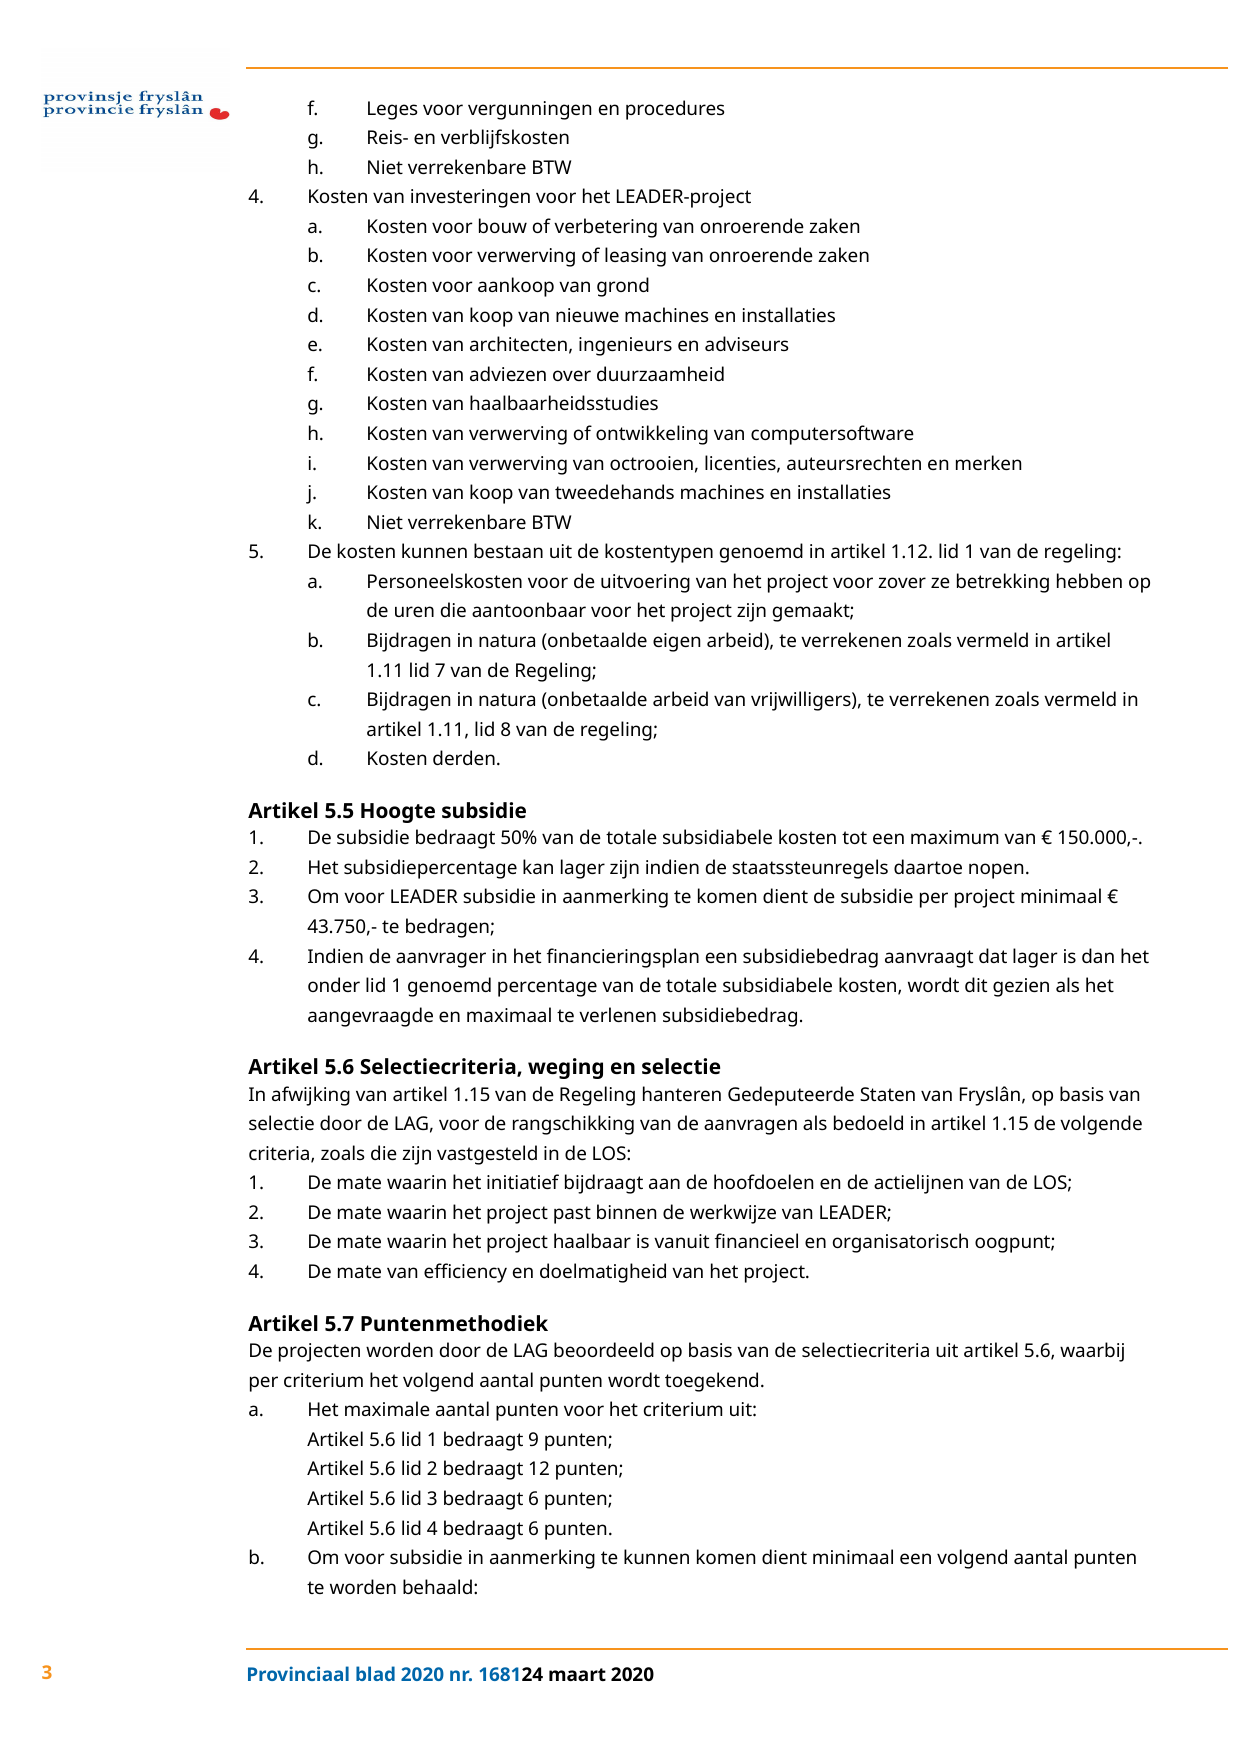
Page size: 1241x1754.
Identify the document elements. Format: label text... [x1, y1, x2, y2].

picture [41, 47, 231, 172]
list De subsidie bedraagt 50% van de totale subsidiabele kosten tot een maximum van € 150.000,-. [248, 824, 1152, 850]
list Kosten van koop van nieuwe machines en installaties [307, 302, 1152, 328]
list De mate van efficiency en doelmatigheid van het project. [248, 1258, 1152, 1284]
list De mate waarin het initiatief bijdraagt aan de hoofdoelen en de actielijnen van de LOS; [248, 1169, 1152, 1195]
list Het maximale aantal punten voor het criterium uit: [248, 1396, 1152, 1422]
list De mate waarin het project haalbaar is vanuit financieel en organisatorisch oogpunt; [248, 1229, 1152, 1254]
text Artikel 5.6 Selectiecriteria, weging en selectie [248, 1052, 1152, 1081]
list Niet verrekenbare BTW [307, 154, 1152, 180]
list Personeelskosten voor de uitvoering van het project voor zover ze betrekking hebben op de uren die aantoonbaar voor het project zijn gemaakt; [307, 568, 1152, 623]
list Kosten van verwerving van octrooien, licenties, auteursrechten en merken [307, 450, 1152, 476]
list Kosten voor aankoop van grond [307, 272, 1152, 298]
list Leges voor vergunningen en procedures [307, 95, 1152, 121]
text De projecten worden door de LAG beoordeeld op basis van de selectiecriteria uit artikel 5.6, waarbij per criterium het volgend aantal punten wordt toegekend. [248, 1337, 1152, 1392]
list Kosten van haalbaarheidsstudies [307, 391, 1152, 416]
text Artikel 5.5 Hoogte subsidie [248, 796, 1152, 824]
list Kosten derden. [307, 746, 1152, 771]
list Kosten van koop van tweedehands machines en installaties [307, 479, 1152, 505]
list Kosten van adviezen over duurzaamheid [307, 361, 1152, 387]
list Reis- en verblijfskosten [307, 124, 1152, 150]
text Artikel 5.7 Puntenmethodiek [248, 1309, 1152, 1337]
list Artikel 5.6 lid 4 bedraagt 6 punten. [248, 1515, 1152, 1540]
list Artikel 5.6 lid 2 bedraagt 12 punten; [248, 1456, 1152, 1481]
list Om voor LEADER subsidie in aanmerking te komen dient de subsidie per project minimaal € 43.750,- te bedragen; [248, 884, 1152, 939]
list De kosten kunnen bestaan uit de kostentypen genoemd in artikel 1.12. lid 1 van de regeling: [248, 538, 1152, 564]
list Kosten van architecten, ingenieurs en adviseurs [307, 331, 1152, 357]
list Kosten van verwerving of ontwikkeling van computersoftware [307, 420, 1152, 446]
list Het subsidiepercentage kan lager zijn indien de staatssteunregels daartoe nopen. [248, 854, 1152, 880]
list Artikel 5.6 lid 3 bedraagt 6 punten; [248, 1485, 1152, 1511]
list Indien de aanvrager in het financieringsplan een subsidiebedrag aanvraagt dat lager is dan het onder lid 1 genoemd percentage van de totale subsidiabele kosten, wordt dit gezien als het aangevraagde en maximaal te verlenen subsidiebedrag. [248, 943, 1152, 1028]
list Kosten voor bouw of verbetering van onroerende zaken [307, 213, 1152, 239]
list Artikel 5.6 lid 1 bedraagt 9 punten; [248, 1426, 1152, 1452]
list Bijdragen in natura (onbetaalde arbeid van vrijwilligers), te verrekenen zoals vermeld in artikel 1.11, lid 8 van de regeling; [307, 686, 1152, 742]
list Bijdragen in natura (onbetaalde eigen arbeid), te verrekenen zoals vermeld in artikel 1.11 lid 7 van de Regeling; [307, 627, 1152, 683]
text In afwijking van artikel 1.15 van de Regeling hanteren Gedeputeerde Staten van Fryslân, op basis van selectie door de LAG, voor de rangschikking van de aanvragen als bedoeld in artikel 1.15 de volgende criteria, zoals die zijn vastgesteld in de LOS: [248, 1081, 1152, 1166]
list Niet verrekenbare BTW [307, 509, 1152, 535]
list Om voor subsidie in aanmerking te kunnen komen dient minimaal een volgend aantal punten te worden behaald: [248, 1544, 1152, 1599]
list Kosten voor verwerving of leasing van onroerende zaken [307, 243, 1152, 268]
list Kosten van investeringen voor het LEADER-project [248, 183, 1152, 209]
list De mate waarin het project past binnen de werkwijze van LEADER; [248, 1199, 1152, 1225]
